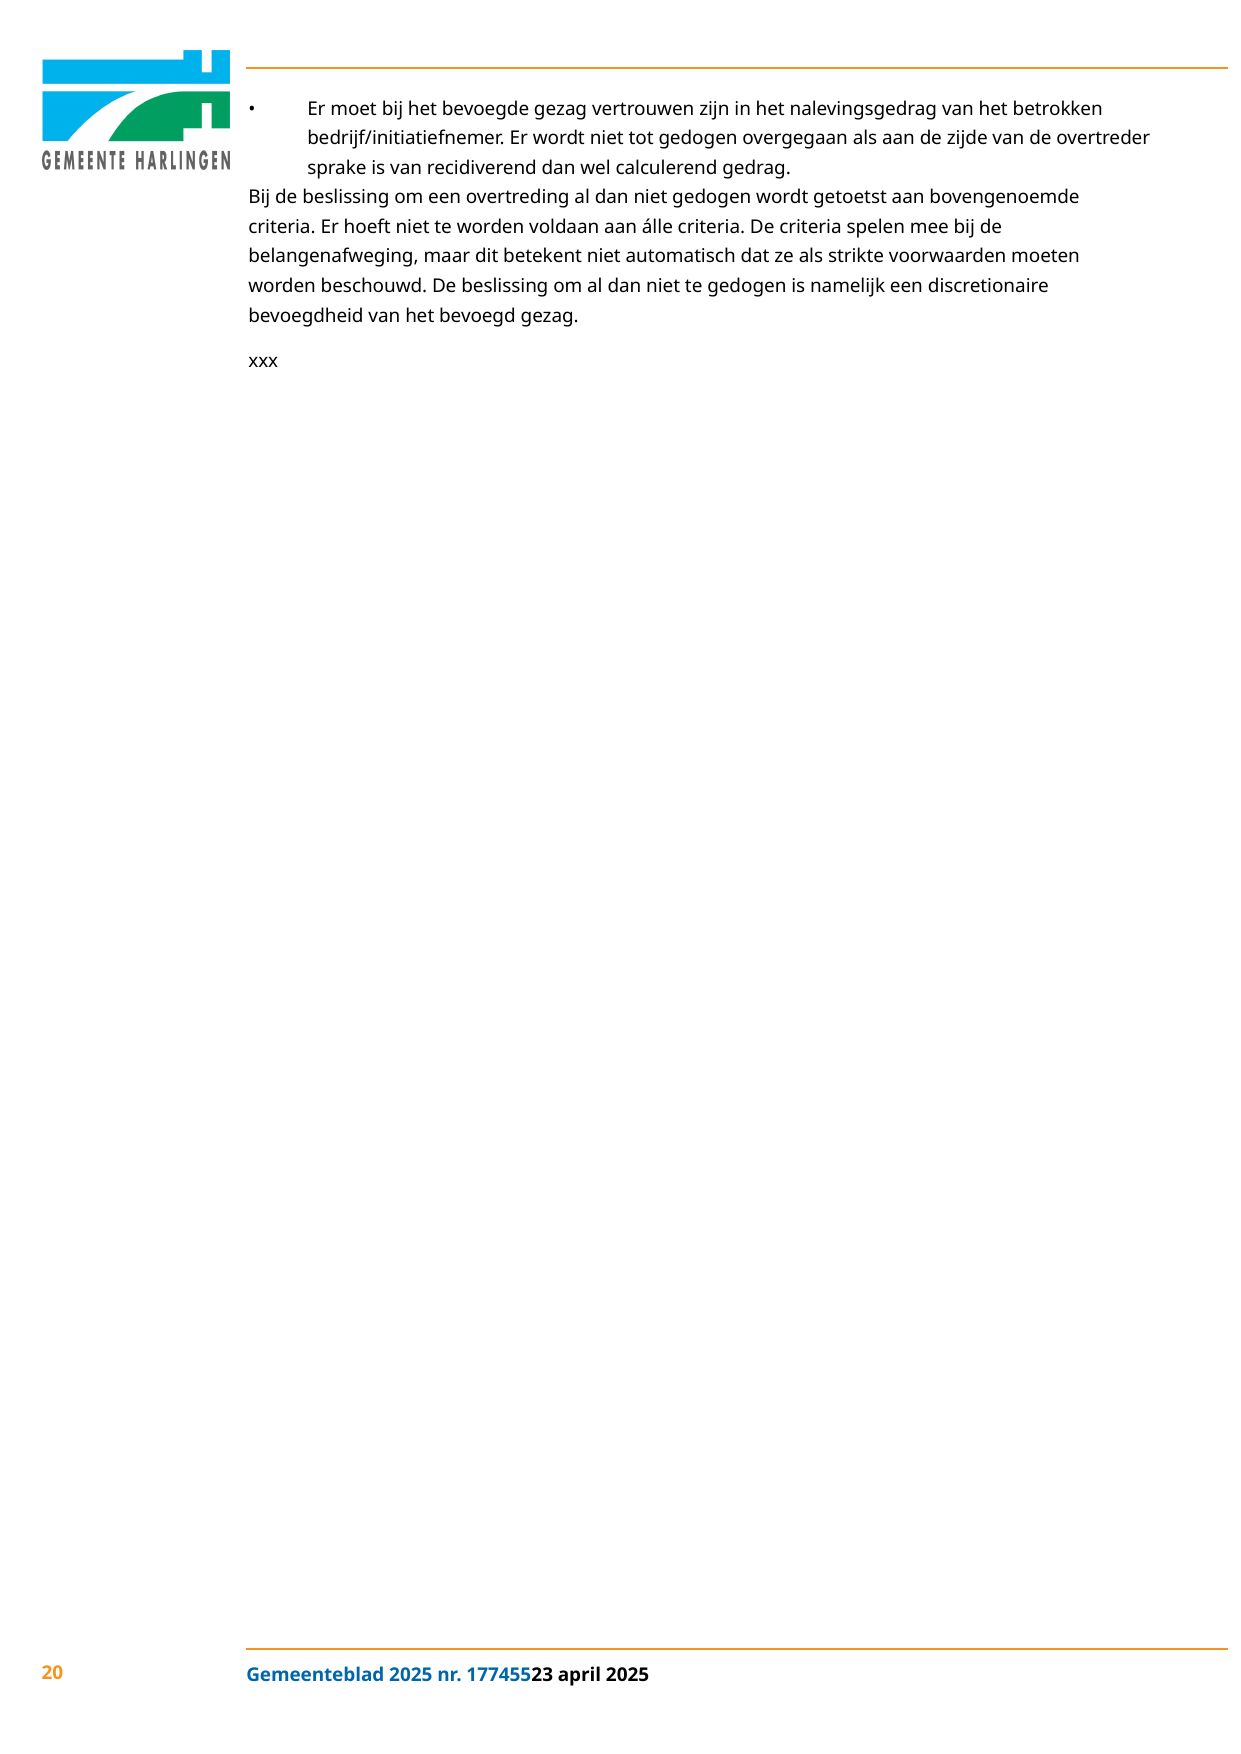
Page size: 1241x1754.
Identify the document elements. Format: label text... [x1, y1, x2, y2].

list Er moet bij het bevoegde gezag vertrouwen zijn in het nalevingsgedrag van het betrokken bedrijf/initiatiefnemer. Er wordt niet tot gedogen overgegaan als aan de zijde van de overtreder sprake is van recidiverend dan wel calculerend gedrag. [248, 95, 1152, 180]
text Bij de beslissing om een overtreding al dan niet gedogen wordt getoetst aan bovengenoemde criteria. Er hoeft niet te worden voldaan aan álle criteria. De criteria spelen mee bij de belangenafweging, maar dit betekent niet automatisch dat ze als strikte voorwaarden moeten worden beschouwd. De beslissing om al dan niet te gedogen is namelijk een discretionaire bevoegdheid van het bevoegd gezag. [248, 183, 1152, 328]
picture [41, 47, 231, 172]
text xxx [248, 347, 1152, 373]
